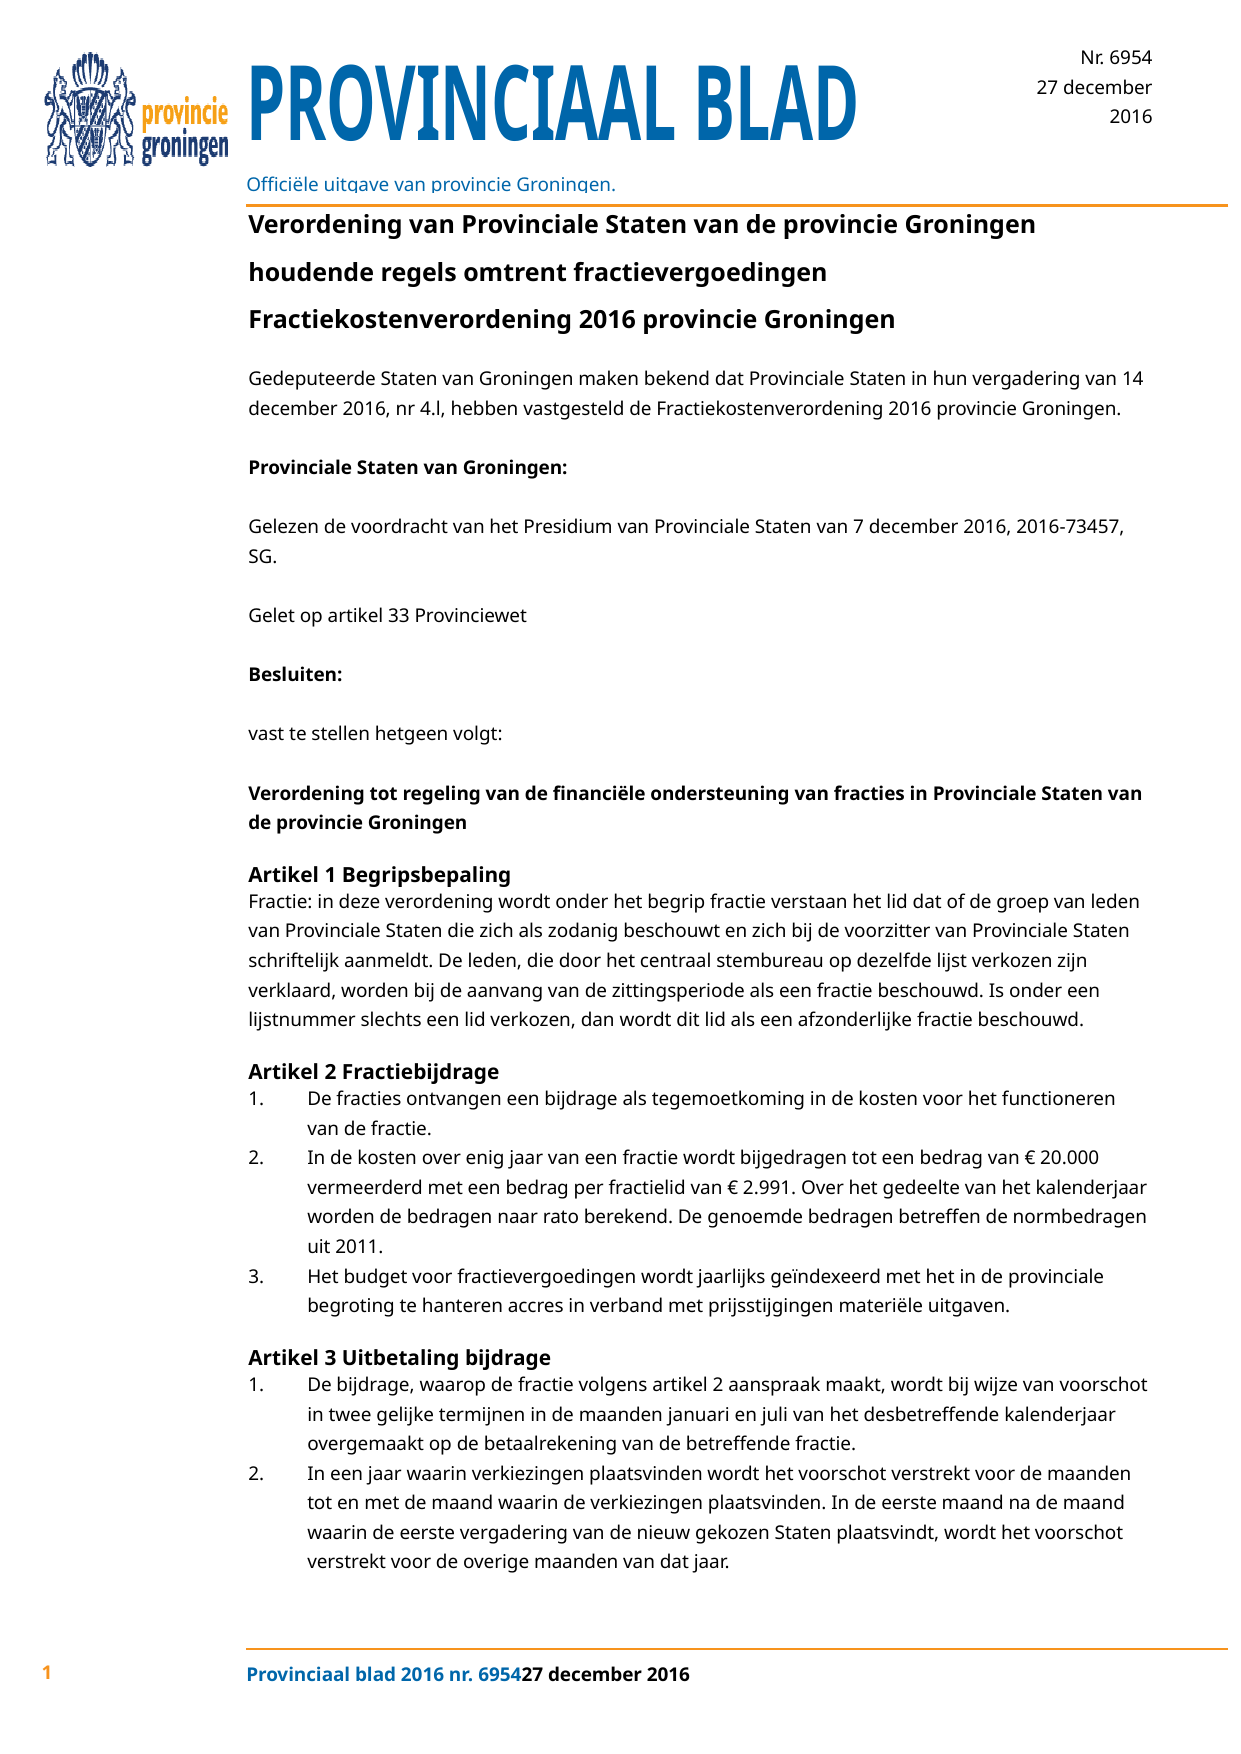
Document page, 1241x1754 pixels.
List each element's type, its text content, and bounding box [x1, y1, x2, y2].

list De bijdrage, waarop de fractie volgens artikel 2 aanspraak maakt, wordt bij wijze van voorschot in twee gelijke termijnen in de maanden januari en juli van het desbetreffende kalenderjaar overgemaakt op de betaalrekening van de betreffende fractie. [248, 1371, 1152, 1456]
text Gelet op artikel 33 Provinciewet [248, 602, 1152, 628]
text Gedeputeerde Staten van Groningen maken bekend dat Provinciale Staten in hun vergadering van 14 december 2016, nr 4.l, hebben vastgesteld de Fractiekostenverordening 2016 provincie Groningen. [248, 366, 1152, 421]
list De fracties ontvangen een bijdrage als tegemoetkoming in de kosten voor het functioneren van de fractie. [248, 1085, 1152, 1141]
text Artikel 3 Uitbetaling bijdrage [248, 1343, 1152, 1371]
text vast te stellen hetgeen volgt: [248, 721, 1152, 746]
text Provinciale Staten van Groningen: [248, 454, 1152, 480]
text Verordening van Provinciale Staten van de provincie Groningen houdende regels omtrent fractievergoedingen Fractiekostenverordening 2016 provincie Groningen [248, 207, 1152, 336]
list Het budget voor fractievergoedingen wordt jaarlijks geïndexeerd met het in de provinciale begroting te hanteren accres in verband met prijsstijgingen materiële uitgaven. [248, 1263, 1152, 1318]
list In de kosten over enig jaar van een fractie wordt bijgedragen tot een bedrag van € 20.000 vermeerderd met een bedrag per fractielid van € 2.991. Over het gedeelte van het kalenderjaar worden de bedragen naar rato berekend. De genoemde bedragen betreffen de normbedragen uit 2011. [248, 1144, 1152, 1259]
text Artikel 2 Fractiebijdrage [248, 1057, 1152, 1085]
list In een jaar waarin verkiezingen plaatsvinden wordt het voorschot verstrekt voor de maanden tot en met de maand waarin de verkiezingen plaatsvinden. In de eerste maand na de maand waarin de eerste vergadering van de nieuw gekozen Staten plaatsvindt, wordt het voorschot verstrekt voor de overige maanden van dat jaar. [248, 1460, 1152, 1574]
text Fractie: in deze verordening wordt onder het begrip fractie verstaan het lid dat of de groep van leden van Provinciale Staten die zich als zodanig beschouwt en zich bij de voorzitter van Provinciale Staten schriftelijk aanmeldt. De leden, die door het centraal stembureau op dezelfde lijst verkozen zijn verklaard, worden bij de aanvang van de zittingsperiode als een fractie beschouwd. Is onder een lijstnummer slechts een lid verkozen, dan wordt dit lid als een afzonderlijke fractie beschouwd. [248, 888, 1152, 1032]
text Verordening tot regeling van de financiële ondersteuning van fracties in Provinciale Staten van de provincie Groningen [248, 780, 1152, 835]
text Besluiten: [248, 661, 1152, 687]
text Gelezen de voordracht van het Presidium van Provinciale Staten van 7 december 2016, 2016-73457, SG. [248, 513, 1152, 569]
picture [41, 47, 231, 172]
text Artikel 1 Begripsbepaling [248, 860, 1152, 888]
